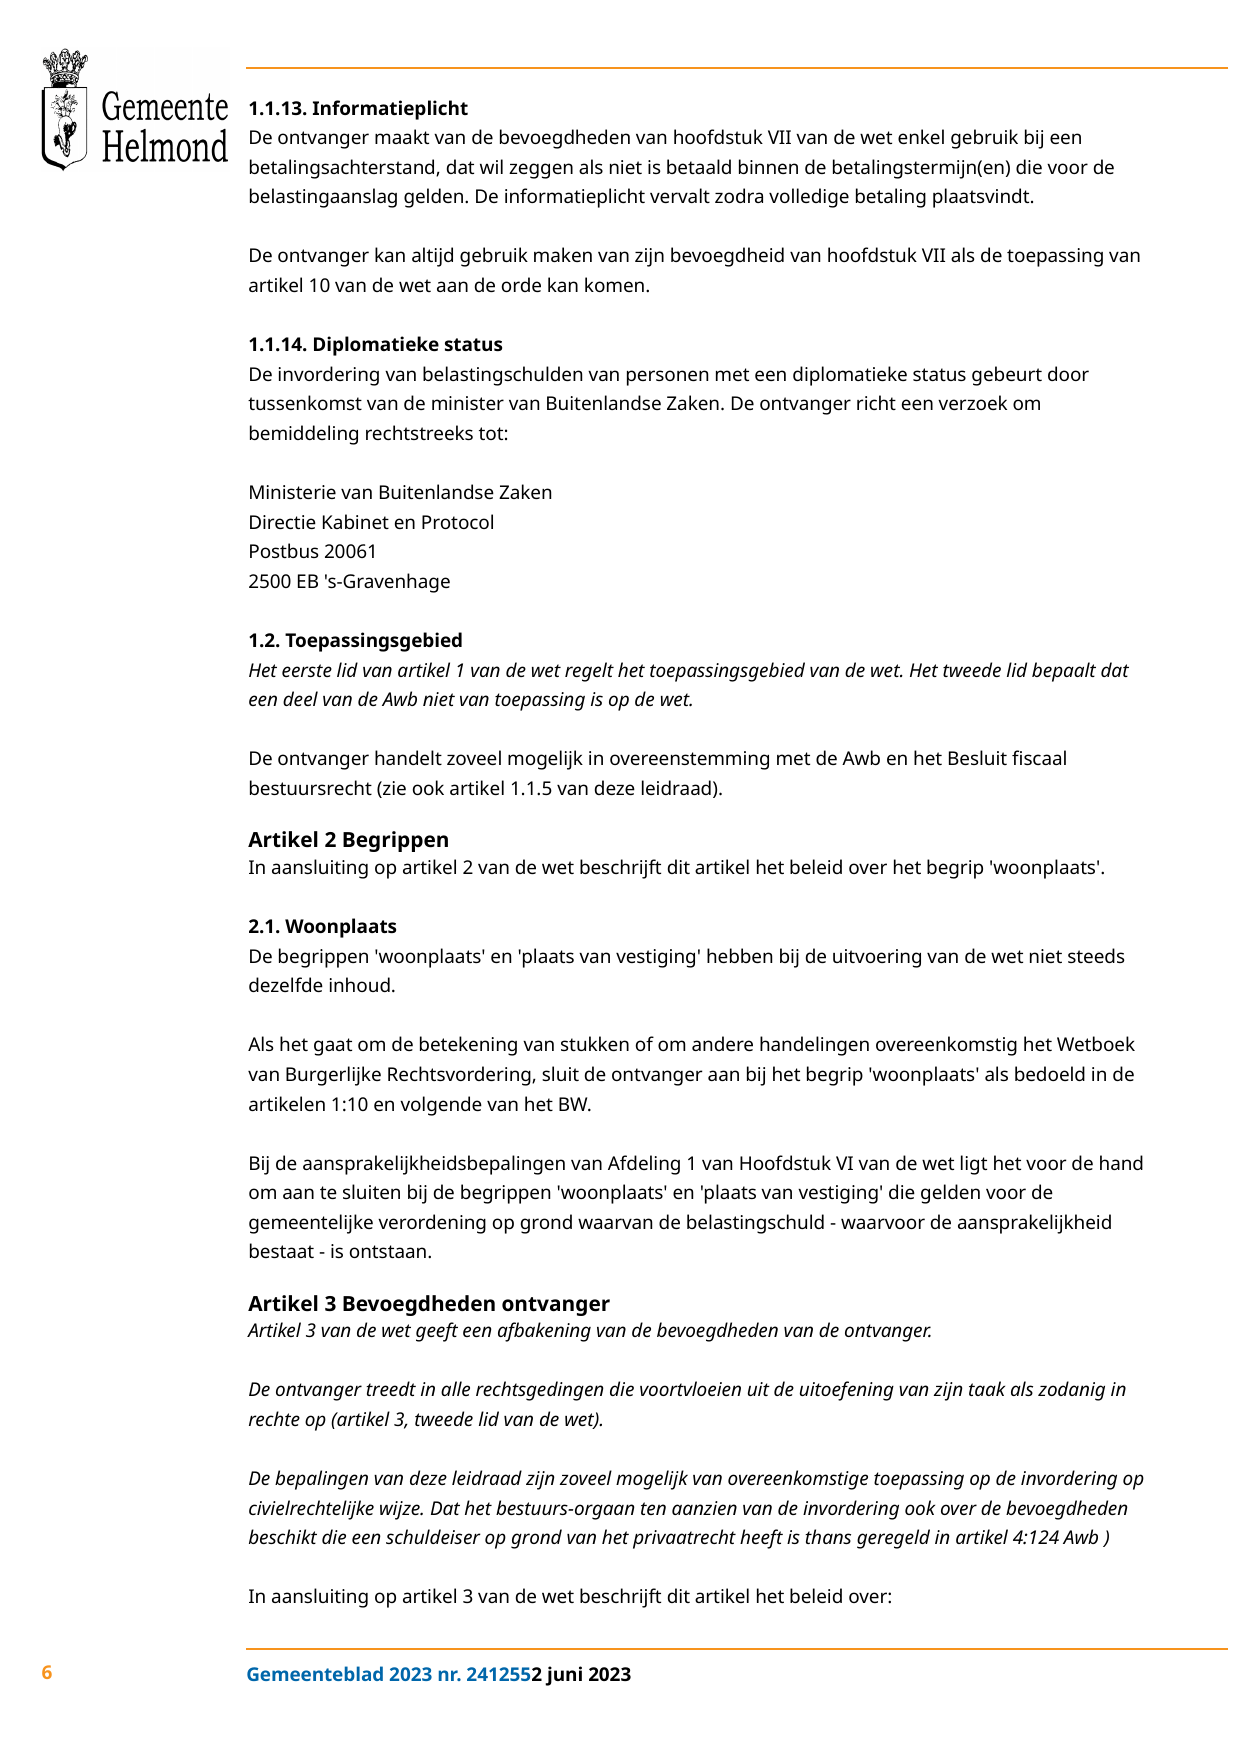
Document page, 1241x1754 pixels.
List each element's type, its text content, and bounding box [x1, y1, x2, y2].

text Artikel 3 Bevoegdheden ontvanger [248, 1289, 1152, 1317]
text De ontvanger maakt van de bevoegdheden van hoofdstuk VII van de wet enkel gebruik bij een betalingsachterstand, dat wil zeggen als niet is betaald binnen de betalingstermijn(en) die voor de belastingaanslag gelden. De informatieplicht vervalt zodra volledige betaling plaatsvindt. [248, 124, 1152, 209]
picture [41, 47, 231, 172]
text 1.2. Toepassingsgebied [248, 627, 1152, 653]
text 1.1.13. Informatieplicht [248, 95, 1152, 121]
text Het eerste lid van artikel 1 van de wet regelt het toepassingsgebied van de wet. Het tweede lid bepaalt dat een deel van de Awb niet van toepassing is op de wet. [248, 657, 1152, 712]
text In aansluiting op artikel 3 van de wet beschrijft dit artikel het beleid over: [248, 1584, 1152, 1609]
text Artikel 2 Begrippen [248, 826, 1152, 854]
text De ontvanger handelt zoveel mogelijk in overeenstemming met de Awb en het Besluit fiscaal bestuursrecht (zie ook artikel 1.1.5 van deze leidraad). [248, 746, 1152, 801]
text In aansluiting op artikel 2 van de wet beschrijft dit artikel het beleid over het begrip 'woonplaats'. [248, 854, 1152, 880]
text Als het gaat om de betekening van stukken of om andere handelingen overeenkomstig het Wetboek van Burgerlijke Rechtsvordering, sluit de ontvanger aan bij het begrip 'woonplaats' als bedoeld in de artikelen 1:10 en volgende van het BW. [248, 1032, 1152, 1116]
text Ministerie van Buitenlandse Zaken [248, 479, 1152, 505]
text 2500 EB 's-Gravenhage [248, 568, 1152, 594]
text De ontvanger treedt in alle rechtsgedingen die voortvloeien uit de uitoefening van zijn taak als zodanig in rechte op (artikel 3, tweede lid van de wet). [248, 1377, 1152, 1432]
text De ontvanger kan altijd gebruik maken van zijn bevoegdheid van hoofdstuk VII als de toepassing van artikel 10 van de wet aan de orde kan komen. [248, 243, 1152, 298]
text 1.1.14. Diplomatieke status [248, 331, 1152, 357]
text Postbus 20061 [248, 538, 1152, 564]
text De invordering van belastingschulden van personen met een diplomatieke status gebeurt door tussenkomst van de minister van Buitenlandse Zaken. De ontvanger richt een verzoek om bemiddeling rechtstreeks tot: [248, 361, 1152, 446]
text De bepalingen van deze leidraad zijn zoveel mogelijk van overeenkomstige toepassing op de invordering op civielrechtelijke wijze. Dat het bestuurs-orgaan ten aanzien van de invordering ook over de bevoegdheden beschikt die een schuldeiser op grond van het privaatrecht heeft is thans geregeld in artikel 4:124 Awb ) [248, 1465, 1152, 1550]
text Directie Kabinet en Protocol [248, 509, 1152, 535]
text De begrippen 'woonplaats' en 'plaats van vestiging' hebben bij de uitvoering van de wet niet steeds dezelfde inhoud. [248, 943, 1152, 998]
text 2.1. Woonplaats [248, 913, 1152, 939]
text Artikel 3 van de wet geeft een afbakening van de bevoegdheden van de ontvanger. [248, 1317, 1152, 1343]
text Bij de aansprakelijkheidsbepalingen van Afdeling 1 van Hoofdstuk VI van de wet ligt het voor de hand om aan te sluiten bij de begrippen 'woonplaats' en 'plaats van vestiging' die gelden voor de gemeentelijke verordening op grond waarvan de belastingschuld - waarvoor de aansprakelijkheid bestaat - is ontstaan. [248, 1150, 1152, 1264]
